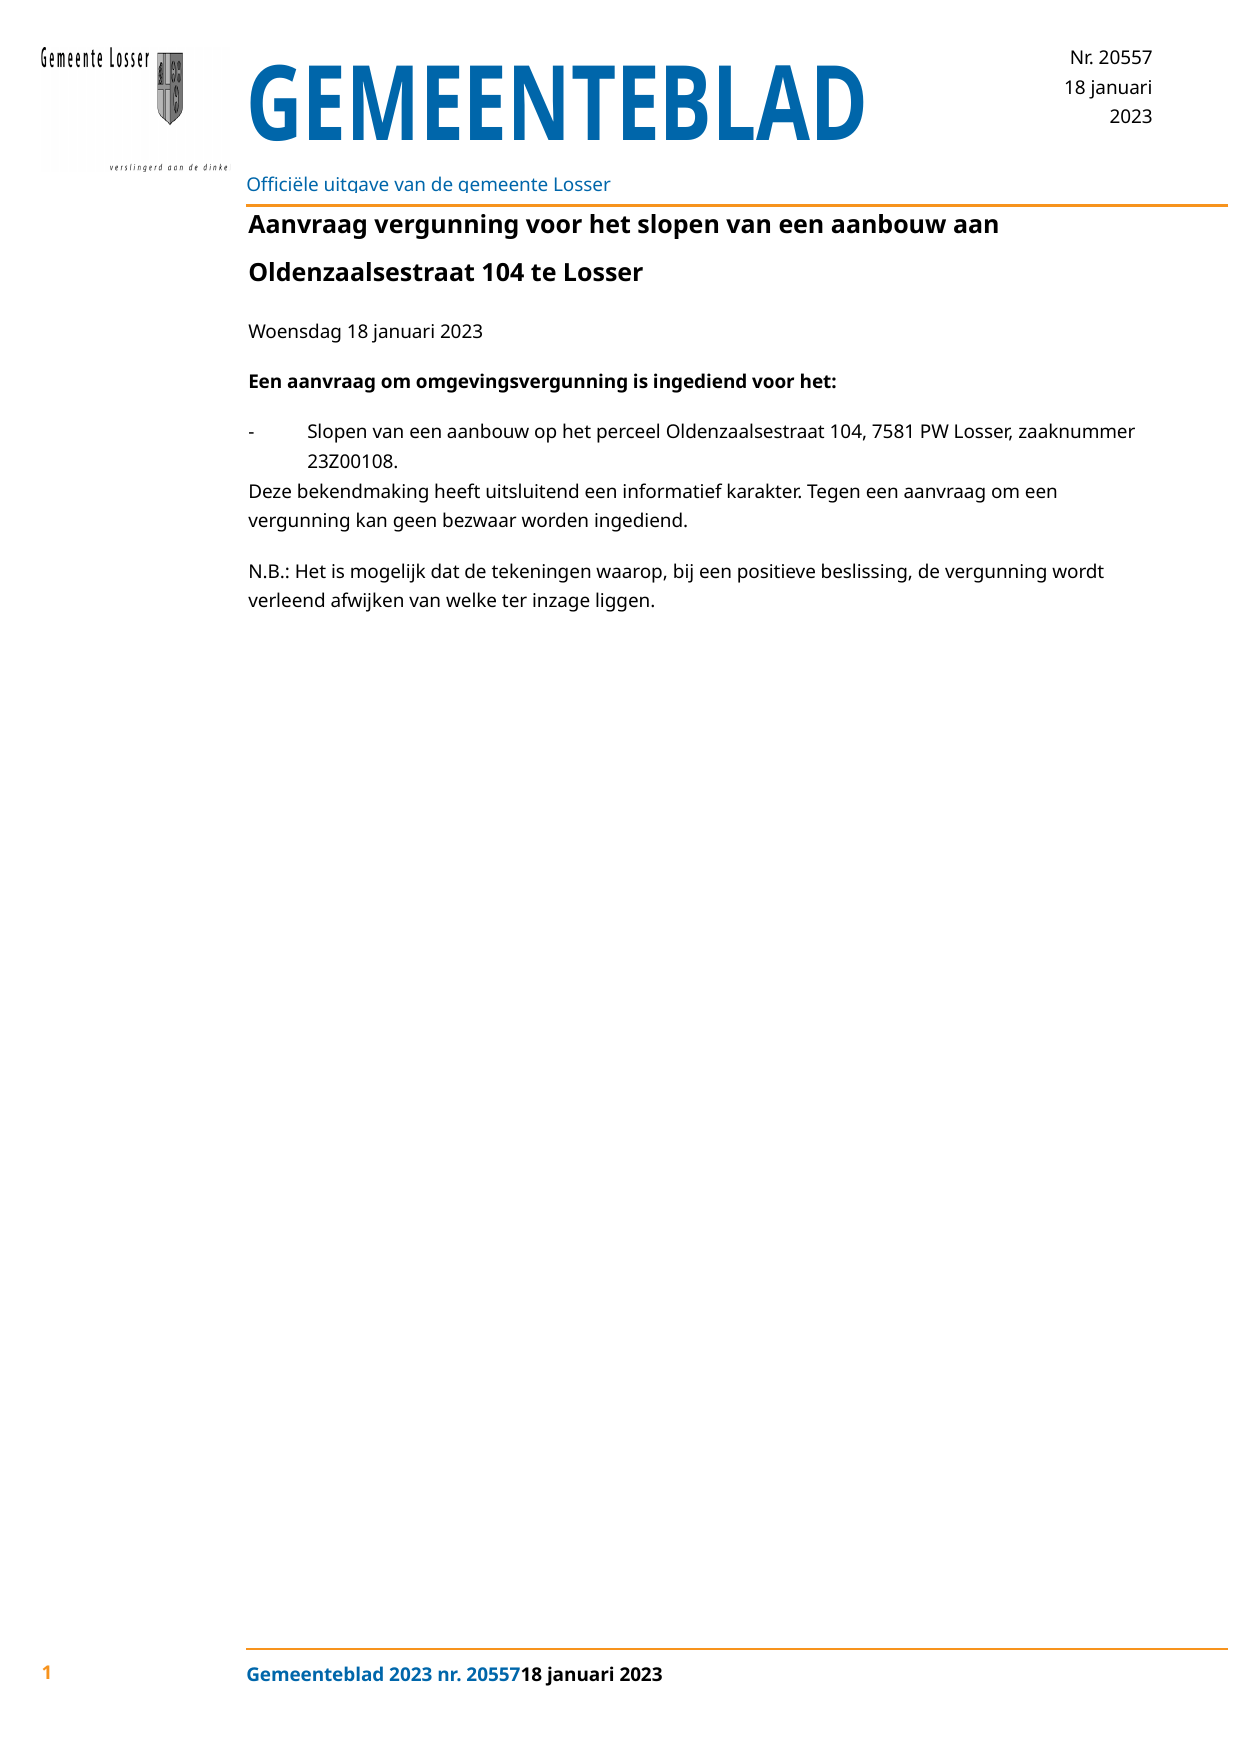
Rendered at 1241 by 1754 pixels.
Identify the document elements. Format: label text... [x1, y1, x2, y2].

text Een aanvraag om omgevingsvergunning is ingediend voor het: [248, 368, 1152, 394]
text Aanvraag vergunning voor het slopen van een aanbouw aan Oldenzaalsestraat 104 te Losser [248, 207, 1152, 288]
text Deze bekendmaking heeft uitsluitend een informatief karakter. Tegen een aanvraag om een vergunning kan geen bezwaar worden ingediend. [248, 478, 1152, 533]
picture [41, 47, 231, 172]
text N.B.: Het is mogelijk dat de tekeningen waarop, bij een positieve beslissing, de vergunning wordt verleend afwijken van welke ter inzage liggen. [248, 558, 1152, 613]
text Woensdag 18 januari 2023 [248, 318, 1152, 344]
list Slopen van een aanbouw op het perceel Oldenzaalsestraat 104, 7581 PW Losser, zaaknummer 23Z00108. [248, 419, 1152, 474]
